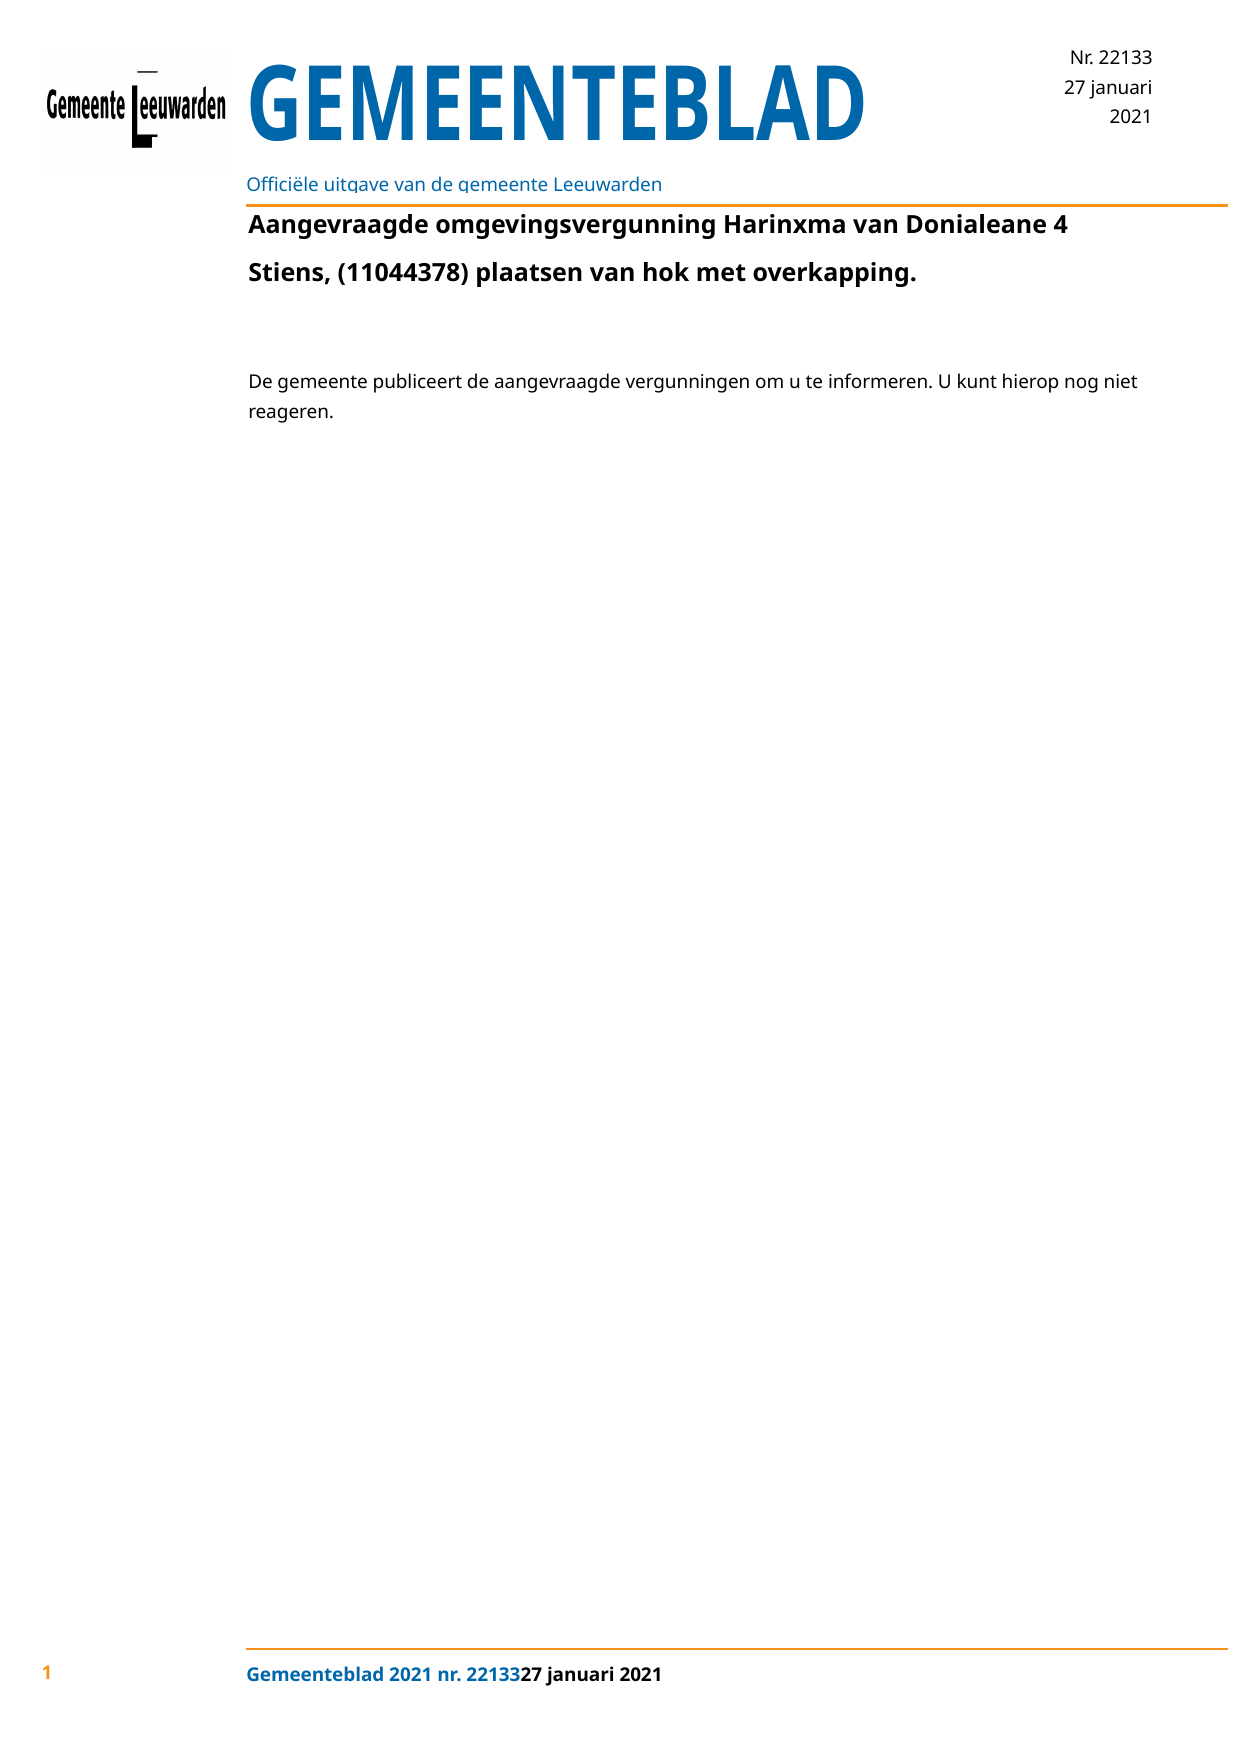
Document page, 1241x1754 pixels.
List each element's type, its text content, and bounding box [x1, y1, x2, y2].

picture [41, 47, 231, 172]
text De gemeente publiceert de aangevraagde vergunningen om u te informeren. U kunt hierop nog niet reageren. [248, 368, 1152, 424]
text Aangevraagde omgevingsvergunning Harinxma van Donialeane 4 Stiens, (11044378) plaatsen van hok met overkapping. [248, 207, 1152, 288]
